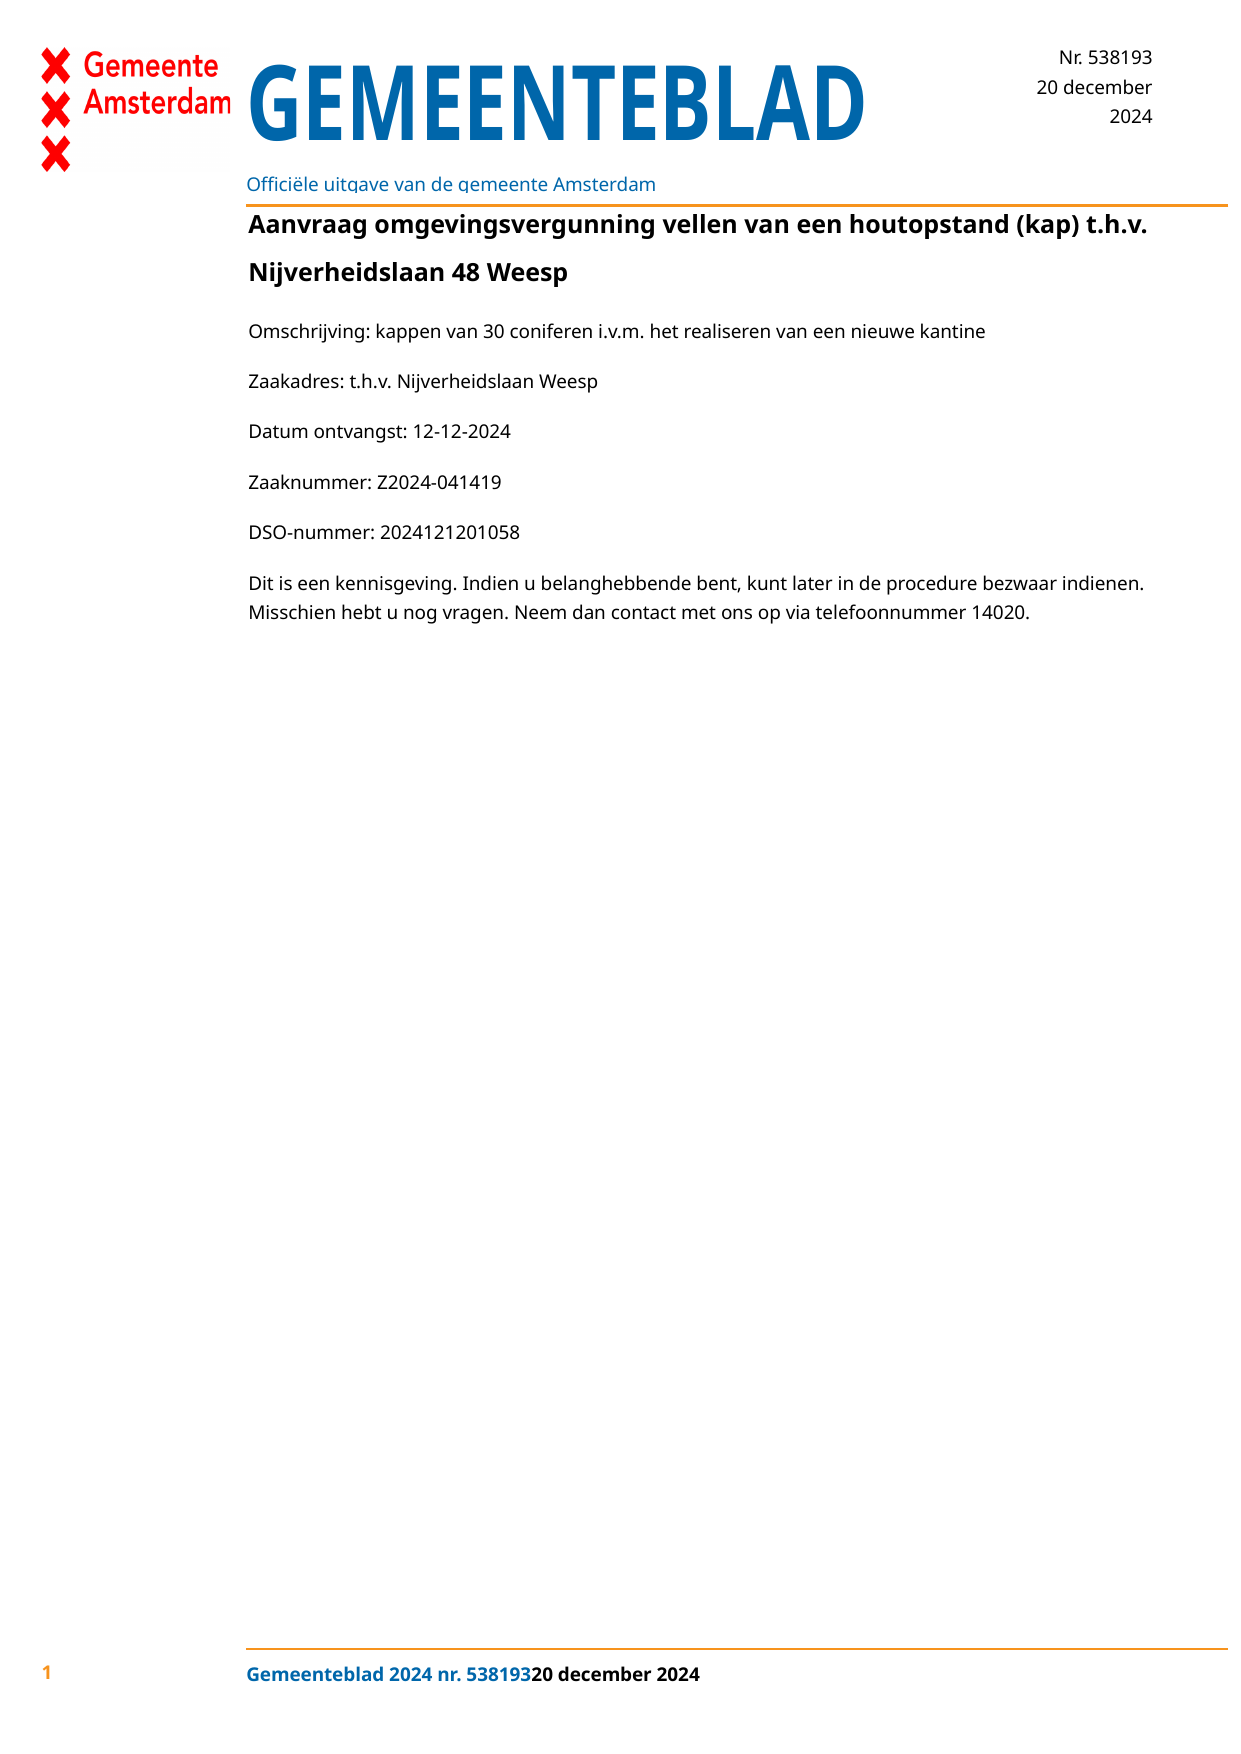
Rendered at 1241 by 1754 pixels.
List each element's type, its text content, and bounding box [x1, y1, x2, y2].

text Zaaknummer: Z2024-041419 [248, 469, 1152, 495]
text DSO-nummer: 2024121201058 [248, 519, 1152, 545]
text Omschrijving: kappen van 30 coniferen i.v.m. het realiseren van een nieuwe kantine [248, 318, 1152, 344]
text Zaakadres: t.h.v. Nijverheidslaan Weesp [248, 368, 1152, 394]
text Aanvraag omgevingsvergunning vellen van een houtopstand (kap) t.h.v. Nijverheidslaan 48 Weesp [248, 207, 1152, 288]
text Datum ontvangst: 12-12-2024 [248, 419, 1152, 444]
picture [41, 47, 231, 172]
text Dit is een kennisgeving. Indien u belanghebbende bent, kunt later in de procedure bezwaar indienen. Misschien hebt u nog vragen. Neem dan contact met ons op via telefoonnummer 14020. [248, 570, 1152, 625]
